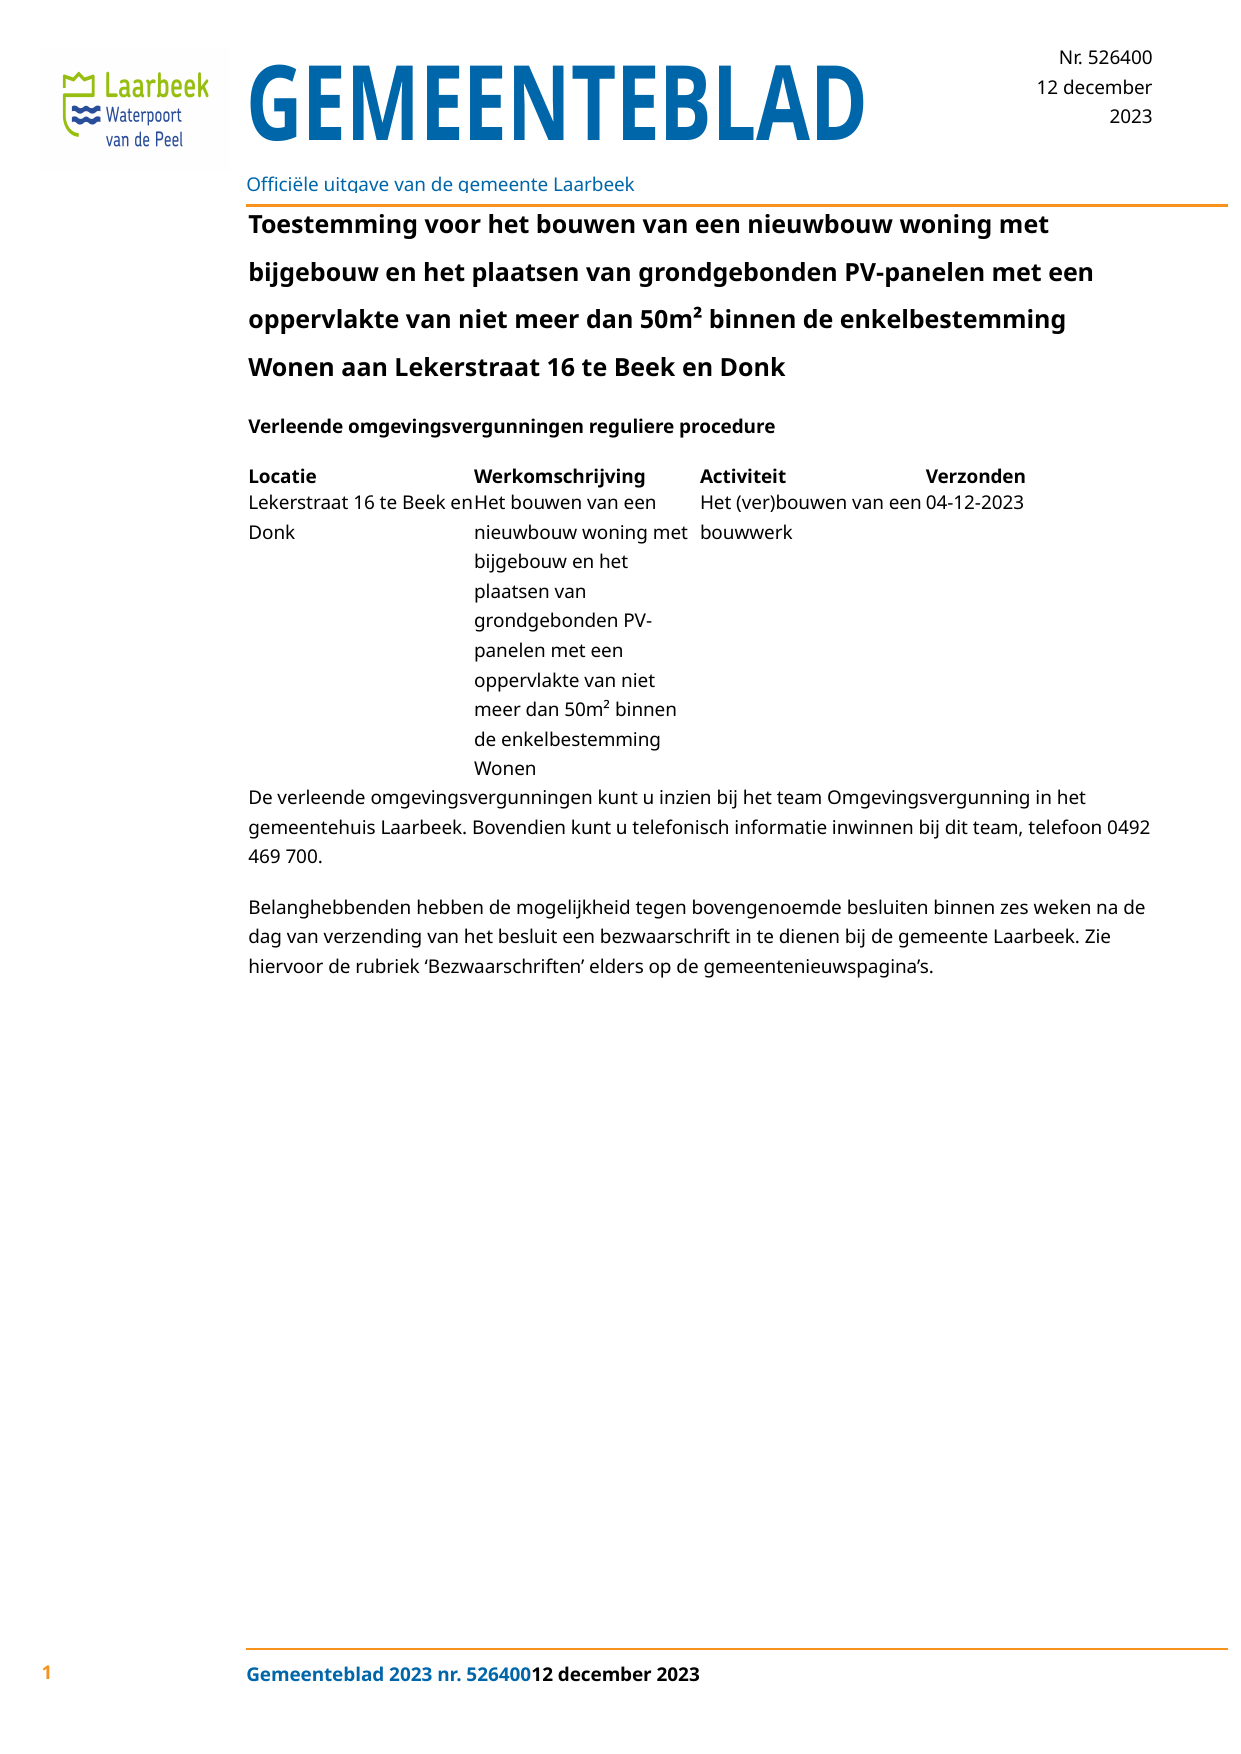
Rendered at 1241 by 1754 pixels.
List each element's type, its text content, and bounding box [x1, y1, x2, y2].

table_cell Het (ver)bouwen van een bouwwerk [700, 489, 926, 781]
text Toestemming voor het bouwen van een nieuwbouw woning met bijgebouw en het plaatsen van grondgebonden PV-panelen met een oppervlakte van niet meer dan 50m² binnen de enkelbestemming Wonen aan Lekerstraat 16 te Beek en Donk [248, 207, 1152, 384]
text Verleende omgevingsvergunningen reguliere procedure [248, 413, 1152, 439]
table_header Activiteit [700, 464, 926, 489]
text Belanghebbenden hebben de mogelijkheid tegen bovengenoemde besluiten binnen zes weken na de dag van verzending van het besluit een bezwaarschrift in te dienen bij de gemeente Laarbeek. Zie hiervoor de rubriek ‘Bezwaarschriften’ elders op de gemeentenieuwspagina’s. [248, 894, 1152, 979]
text De verleende omgevingsvergunningen kunt u inzien bij het team Omgevingsvergunning in het gemeentehuis Laarbeek. Bovendien kunt u telefonisch informatie inwinnen bij dit team, telefoon 0492 469 700. [248, 784, 1152, 869]
table_cell 04-12-2023 [926, 489, 1152, 781]
table_header Werkomschrijving [474, 464, 700, 489]
table_header Verzonden [926, 464, 1152, 489]
picture [41, 47, 231, 172]
table_cell Lekerstraat 16 te Beek en Donk [248, 489, 474, 781]
table_cell Het bouwen van een nieuwbouw woning met bijgebouw en het plaatsen van grondgebonden PV-panelen met een oppervlakte van niet meer dan 50m² binnen de enkelbestemming Wonen [474, 489, 700, 781]
table_header Locatie [248, 464, 474, 489]
